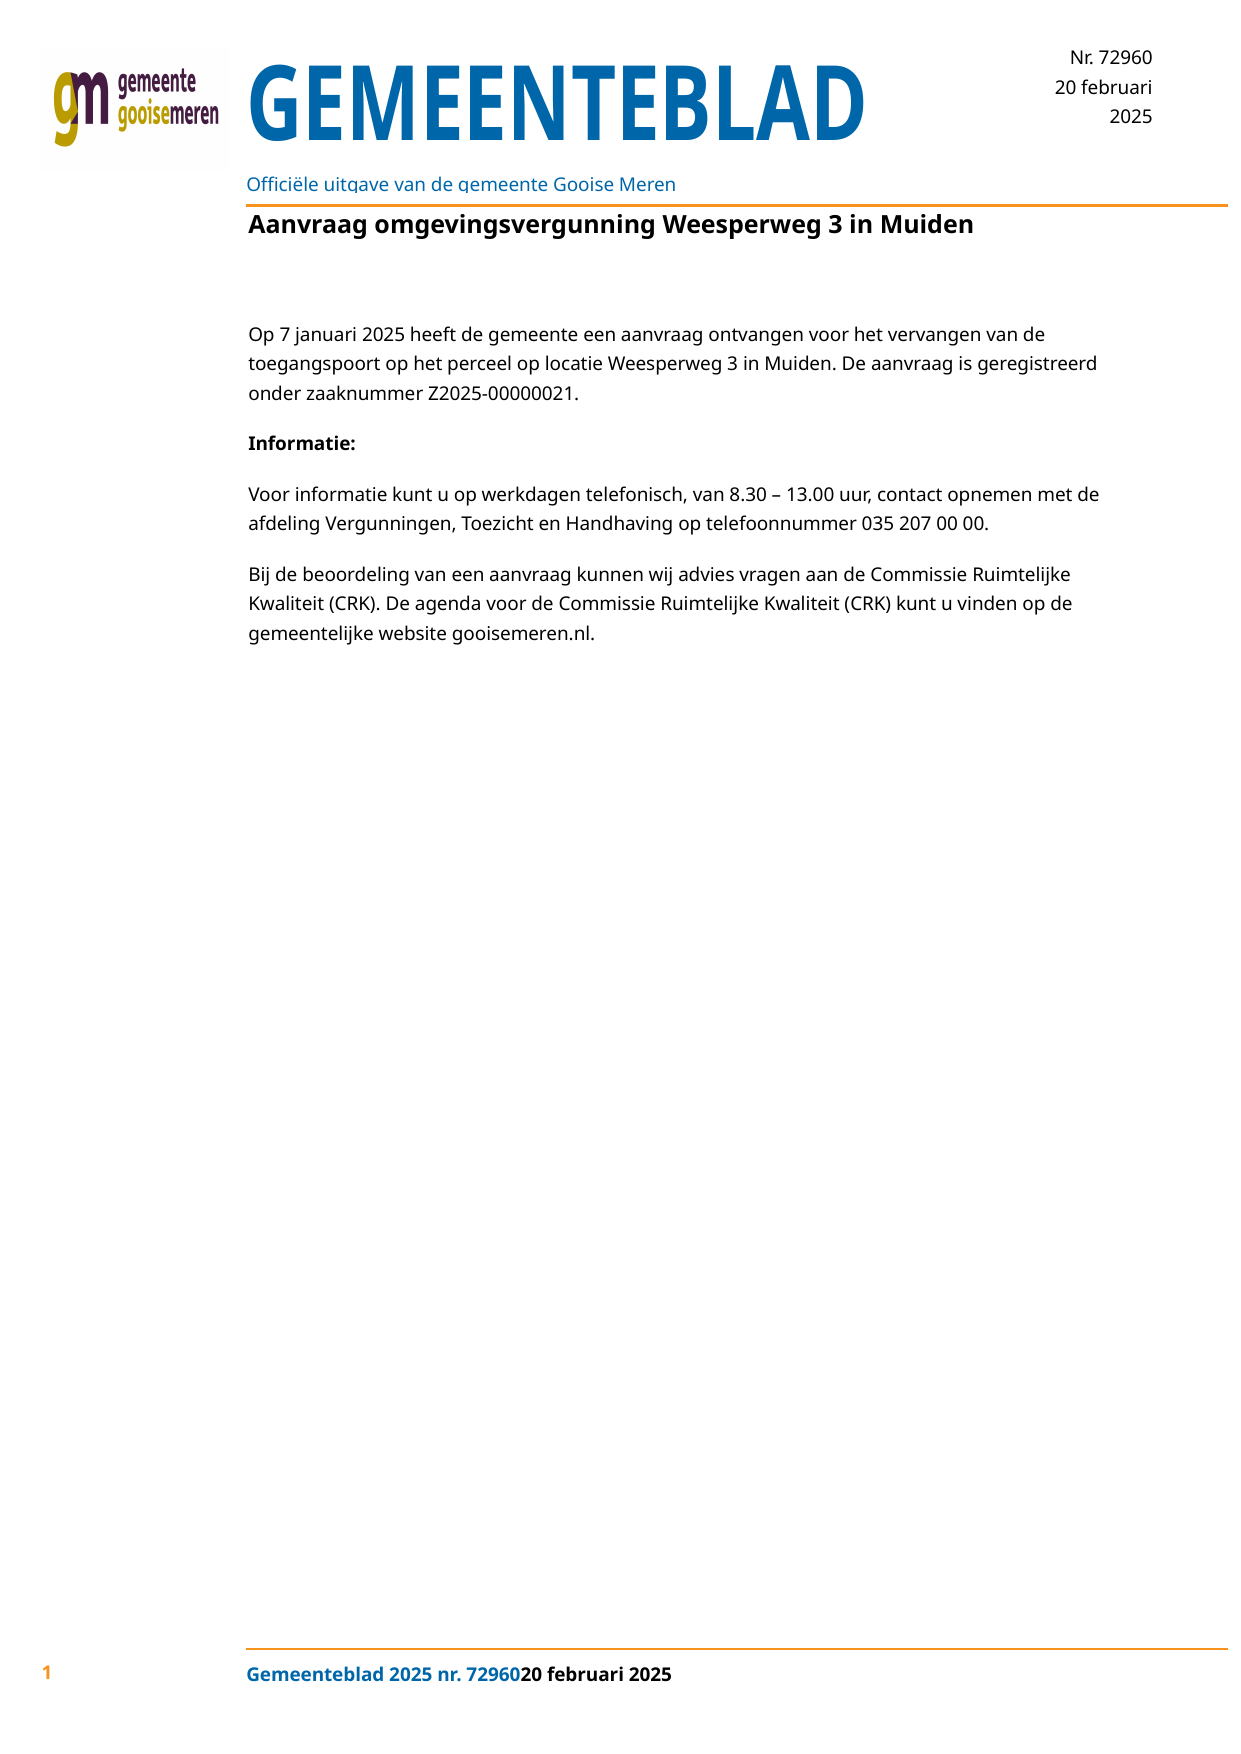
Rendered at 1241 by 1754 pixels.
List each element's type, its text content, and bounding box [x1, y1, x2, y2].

text Voor informatie kunt u op werkdagen telefonisch, van 8.30 – 13.00 uur, contact opnemen met de afdeling Vergunningen, Toezicht en Handhaving op telefoonnummer 035 207 00 00. [248, 481, 1152, 536]
text Op 7 januari 2025 heeft de gemeente een aanvraag ontvangen voor het vervangen van de toegangspoort op het perceel op locatie Weesperweg 3 in Muiden. De aanvraag is geregistreerd onder zaaknummer Z2025-00000021. [248, 321, 1152, 406]
text Aanvraag omgevingsvergunning Weesperweg 3 in Muiden [248, 207, 1152, 241]
text Informatie: [248, 430, 1152, 456]
text Bij de beoordeling van een aanvraag kunnen wij advies vragen aan de Commissie Ruimtelijke Kwaliteit (CRK). De agenda voor de Commissie Ruimtelijke Kwaliteit (CRK) kunt u vinden op de gemeentelijke website gooisemeren.nl. [248, 561, 1152, 646]
picture [41, 47, 231, 172]
